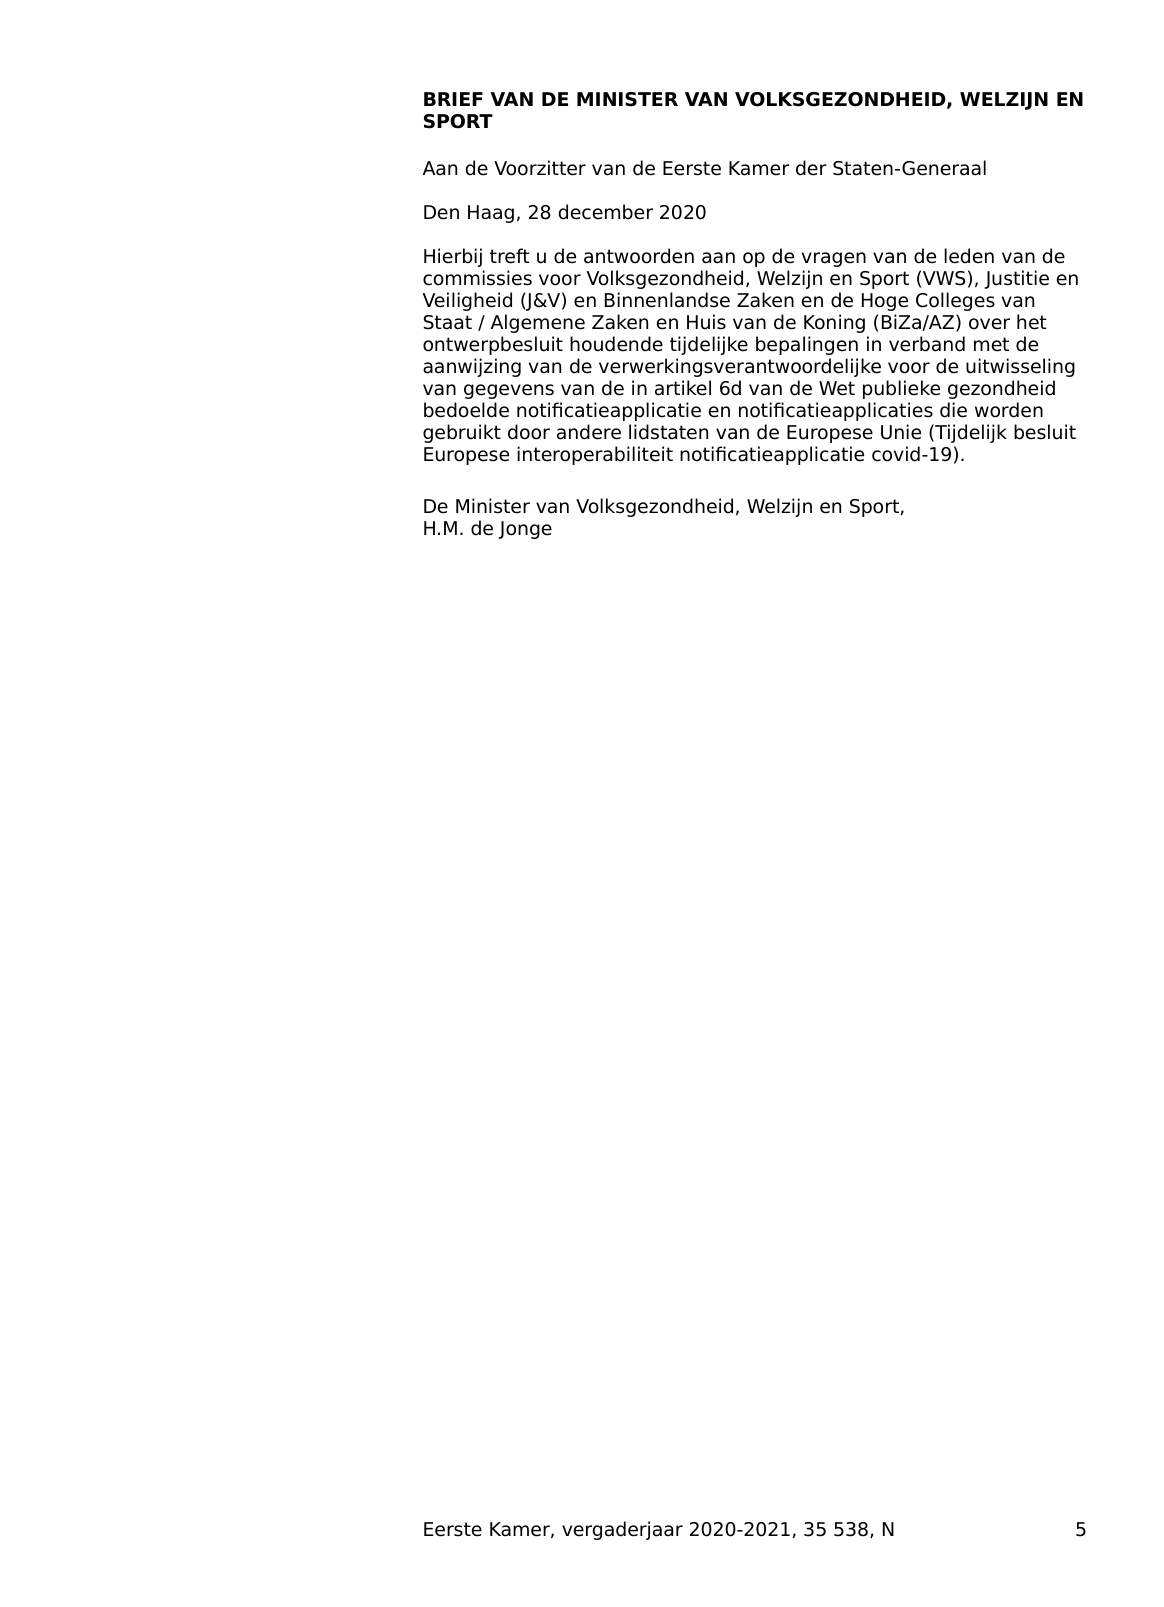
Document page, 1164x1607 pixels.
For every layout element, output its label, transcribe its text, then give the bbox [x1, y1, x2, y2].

text Hierbij treft u de antwoorden aan op de vragen van de leden van de commissies voor Volksgezondheid, Welzijn en Sport (VWS), Justitie en Veiligheid (J&V) en Binnenlandse Zaken en de Hoge Colleges van Staat / Algemene Zaken en Huis van de Koning (BiZa/AZ) over het ontwerpbesluit houdende tijdelijke bepalingen in verband met de aanwijzing van de verwerkingsverantwoordelijke voor de uitwisseling van gegevens van de in artikel 6d van de Wet publieke gezondheid bedoelde notificatieapplicatie en notificatieapplicaties die worden gebruikt door andere lidstaten van de Europese Unie (Tijdelijk besluit Europese interoperabiliteit notificatieapplicatie covid-19). [422, 246, 1087, 466]
subtitle BRIEF VAN DE MINISTER VAN VOLKSGEZONDHEID, WELZIJN EN SPORT [422, 89, 1087, 133]
text Den Haag, 28 december 2020 [422, 202, 1087, 224]
text Aan de Voorzitter van de Eerste Kamer der Staten-Generaal [422, 158, 1087, 180]
text De Minister van Volksgezondheid, Welzijn en Sport, H.M. de Jonge [422, 496, 1087, 540]
